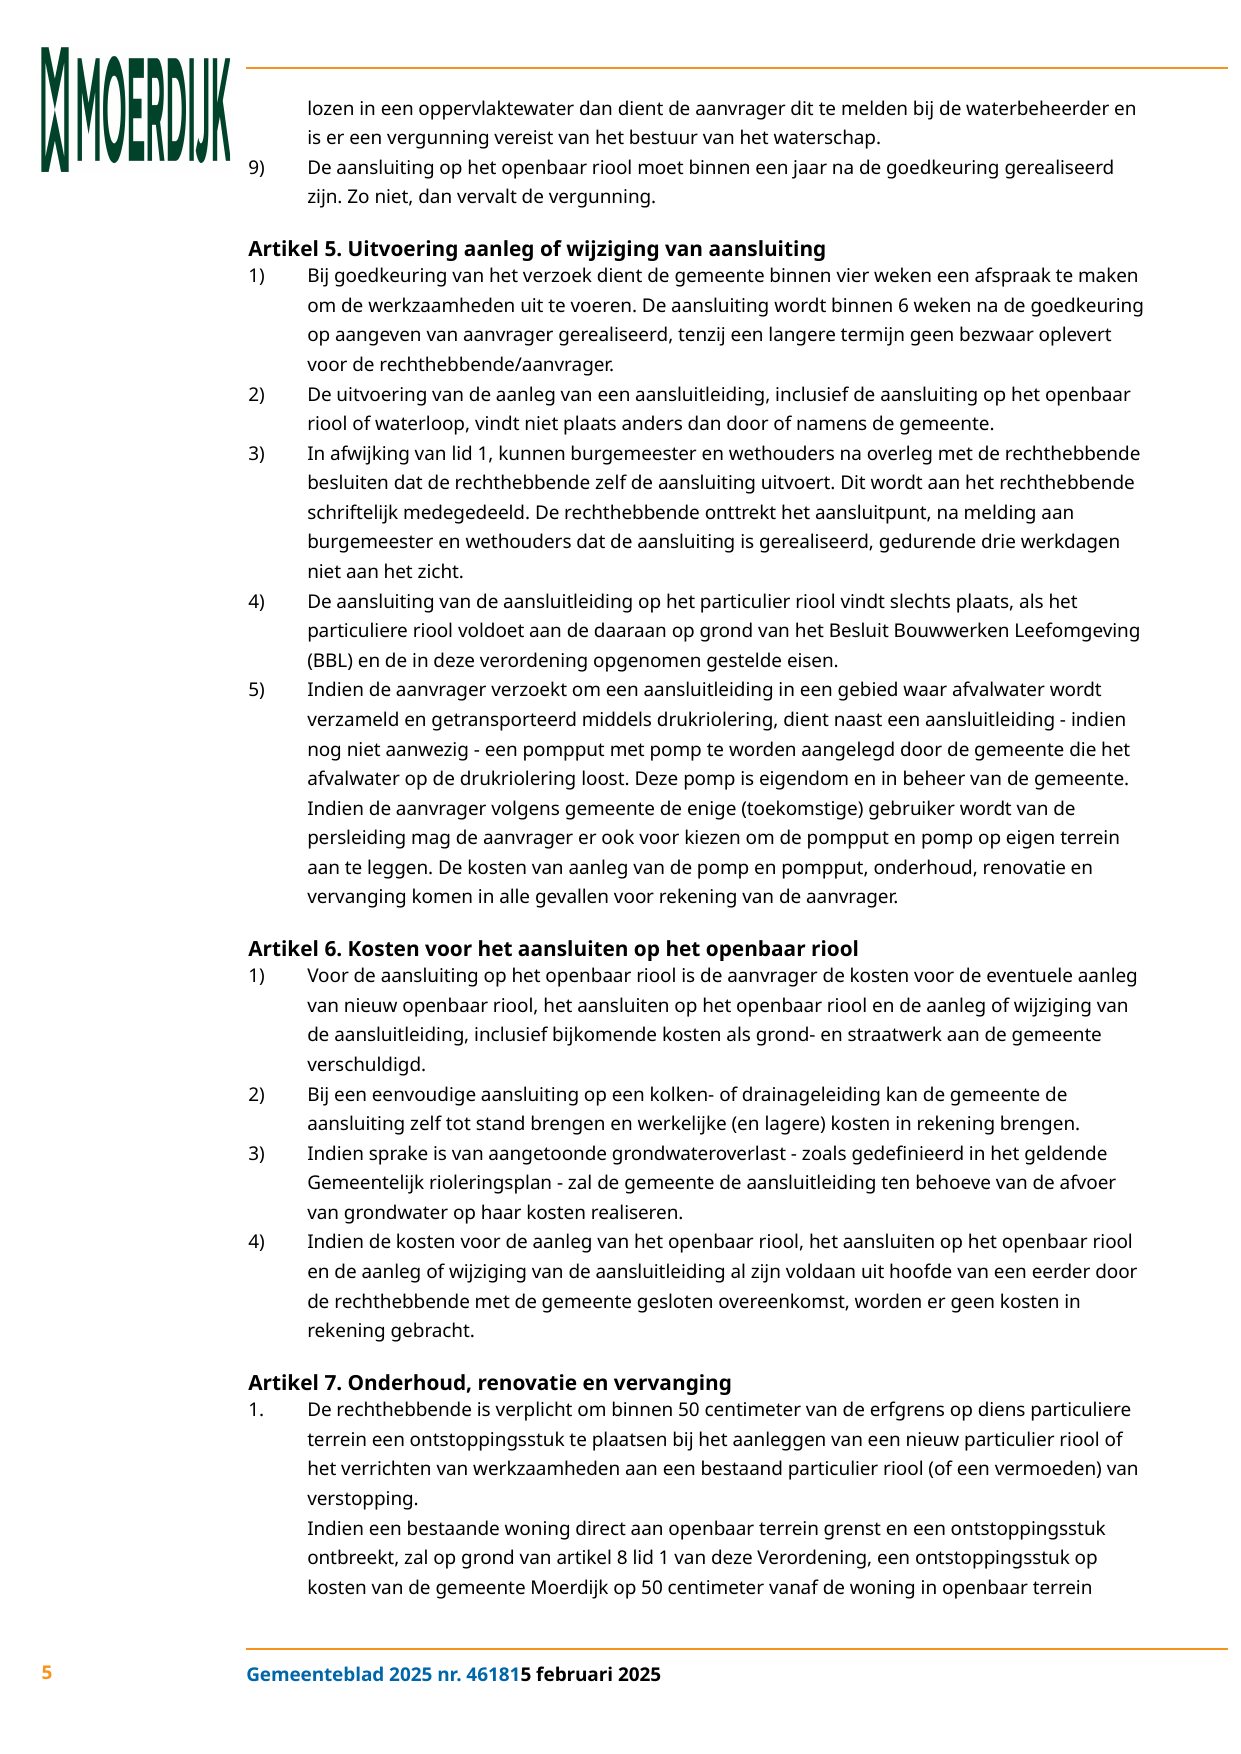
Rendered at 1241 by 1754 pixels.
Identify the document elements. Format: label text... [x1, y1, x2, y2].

list lozen in een oppervlaktewater dan dient de aanvrager dit te melden bij de waterbeheerder en is er een vergunning vereist van het bestuur van het waterschap. [248, 95, 1152, 150]
list Bij een eenvoudige aansluiting op een kolken- of drainageleiding kan de gemeente de aansluiting zelf tot stand brengen en werkelijke (en lagere) kosten in rekening brengen. [248, 1081, 1152, 1136]
list Indien een bestaande woning direct aan openbaar terrein grenst en een ontstoppingsstuk ontbreekt, zal op grond van artikel 8 lid 1 van deze Verordening, een ontstoppingsstuk op kosten van de gemeente Moerdijk op 50 centimeter vanaf de woning in openbaar terrein [248, 1515, 1152, 1599]
list De aansluiting op het openbaar riool moet binnen een jaar na de goedkeuring gerealiseerd zijn. Zo niet, dan vervalt de vergunning. [248, 154, 1152, 209]
text Artikel 5. Uitvoering aanleg of wijziging van aansluiting [248, 234, 1152, 262]
list De uitvoering van de aanleg van een aansluitleiding, inclusief de aansluiting op het openbaar riool of waterloop, vindt niet plaats anders dan door of namens de gemeente. [248, 381, 1152, 436]
list De aansluiting van de aansluitleiding op het particulier riool vindt slechts plaats, als het particuliere riool voldoet aan de daaraan op grond van het Besluit Bouwwerken Leefomgeving (BBL) en de in deze verordening opgenomen gestelde eisen. [248, 588, 1152, 673]
list Indien de kosten voor de aanleg van het openbaar riool, het aansluiten op het openbaar riool en de aanleg of wijziging van de aansluitleiding al zijn voldaan uit hoofde van een eerder door de rechthebbende met de gemeente gesloten overeenkomst, worden er geen kosten in rekening gebracht. [248, 1229, 1152, 1343]
list Indien sprake is van aangetoonde grondwateroverlast - zoals gedefinieerd in het geldende Gemeentelijk rioleringsplan - zal de gemeente de aansluitleiding ten behoeve van de afvoer van grondwater op haar kosten realiseren. [248, 1140, 1152, 1225]
list Bij goedkeuring van het verzoek dient de gemeente binnen vier weken een afspraak te maken om de werkzaamheden uit te voeren. De aansluiting wordt binnen 6 weken na de goedkeuring op aangeven van aanvrager gerealiseerd, tenzij een langere termijn geen bezwaar oplevert voor de rechthebbende/aanvrager. [248, 262, 1152, 377]
list Indien de aanvrager verzoekt om een aansluitleiding in een gebied waar afvalwater wordt verzameld en getransporteerd middels drukriolering, dient naast een aansluitleiding - indien nog niet aanwezig - een pompput met pomp te worden aangelegd door de gemeente die het afvalwater op de drukriolering loost. Deze pomp is eigendom en in beheer van de gemeente. Indien de aanvrager volgens gemeente de enige (toekomstige) gebruiker wordt van de persleiding mag de aanvrager er ook voor kiezen om de pompput en pomp op eigen terrein aan te leggen. De kosten van aanleg van de pomp en pompput, onderhoud, renovatie en vervanging komen in alle gevallen voor rekening van de aanvrager. [248, 677, 1152, 909]
text Artikel 7. Onderhoud, renovatie en vervanging [248, 1368, 1152, 1396]
list Voor de aansluiting op het openbaar riool is de aanvrager de kosten voor de eventuele aanleg van nieuw openbaar riool, het aansluiten op het openbaar riool en de aanleg of wijziging van de aansluitleiding, inclusief bijkomende kosten als grond- en straatwerk aan de gemeente verschuldigd. [248, 962, 1152, 1077]
text Artikel 6. Kosten voor het aansluiten op het openbaar riool [248, 934, 1152, 962]
list De rechthebbende is verplicht om binnen 50 centimeter van de erfgrens op diens particuliere terrein een ontstoppingsstuk te plaatsen bij het aanleggen van een nieuw particulier riool of het verrichten van werkzaamheden aan een bestaand particulier riool (of een vermoeden) van verstopping. [248, 1396, 1152, 1511]
list In afwijking van lid 1, kunnen burgemeester en wethouders na overleg met de rechthebbende besluiten dat de rechthebbende zelf de aansluiting uitvoert. Dit wordt aan het rechthebbende schriftelijk medegedeeld. De rechthebbende onttrekt het aansluitpunt, na melding aan burgemeester en wethouders dat de aansluiting is gerealiseerd, gedurende drie werkdagen niet aan het zicht. [248, 440, 1152, 584]
picture [41, 47, 231, 172]
